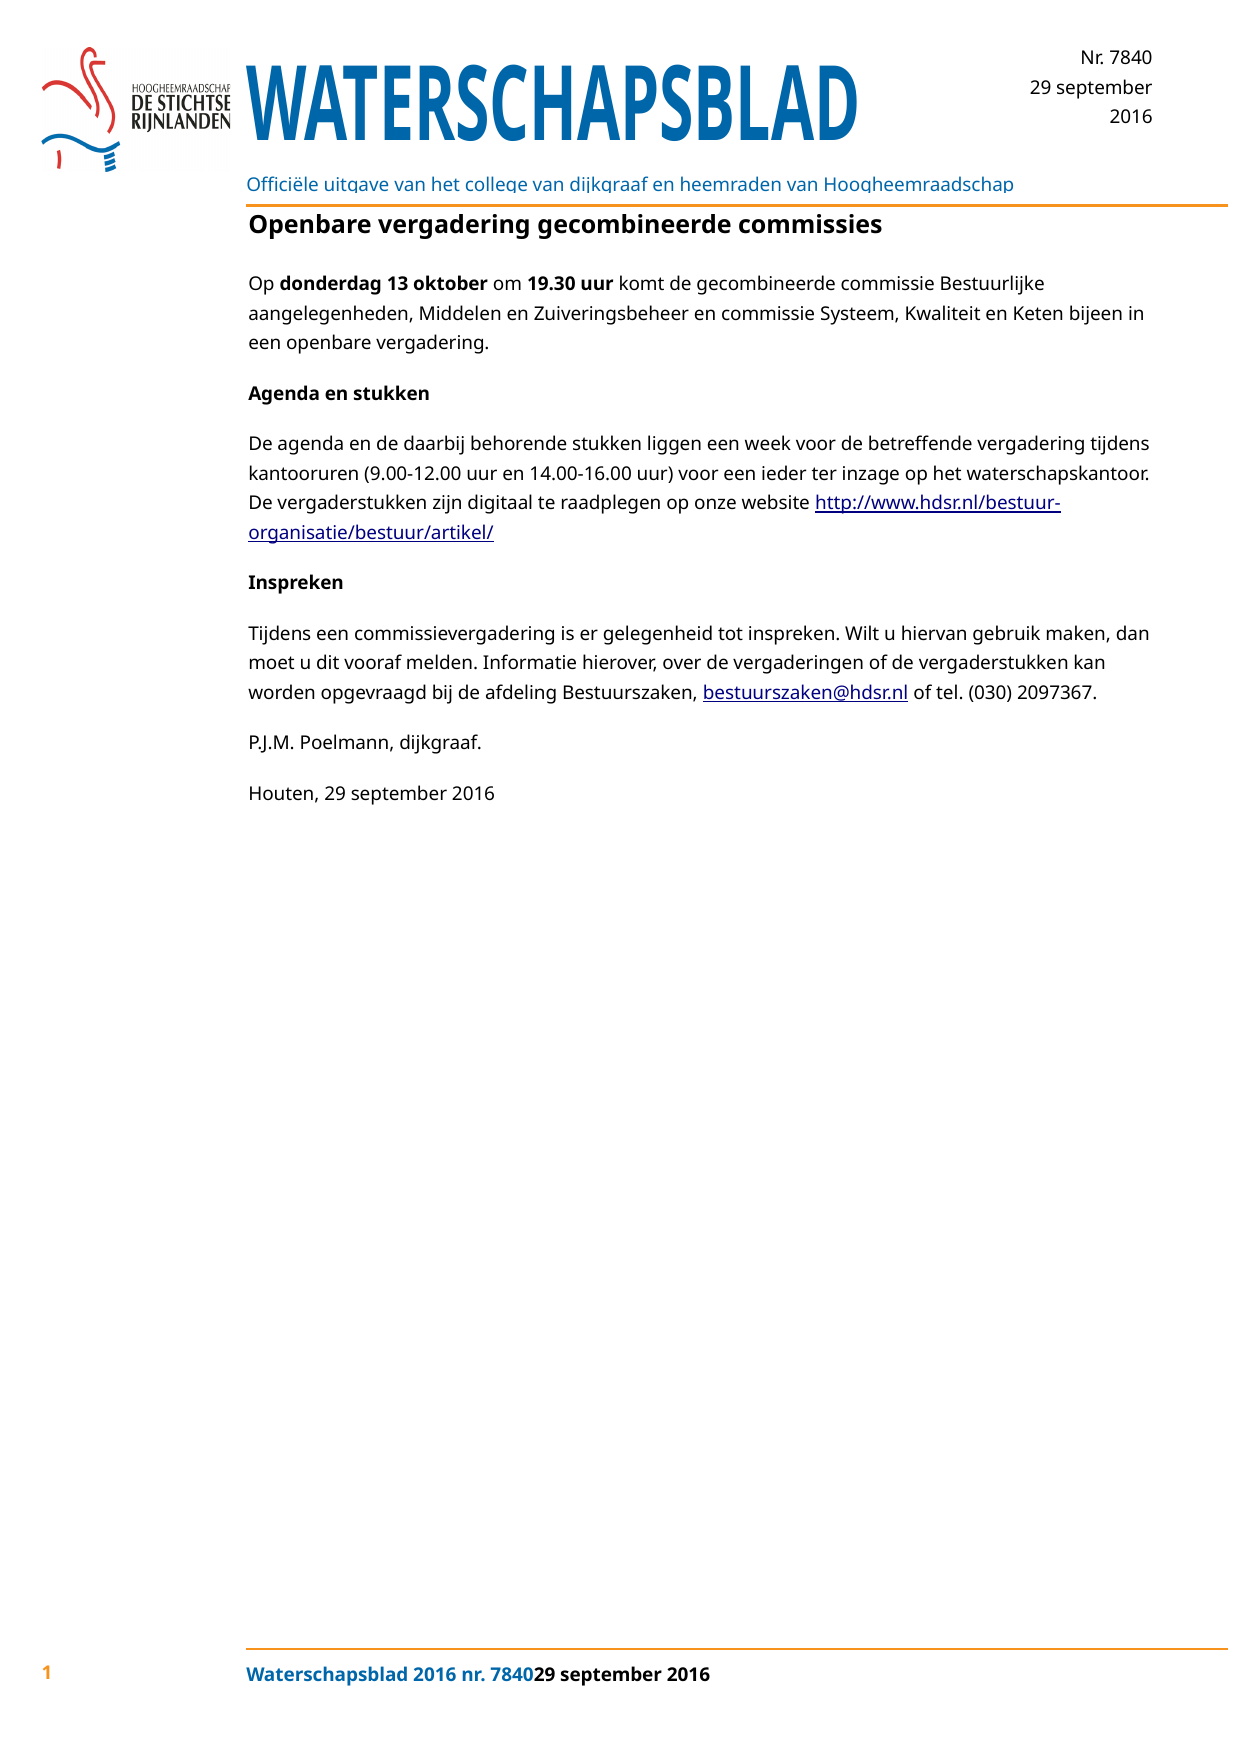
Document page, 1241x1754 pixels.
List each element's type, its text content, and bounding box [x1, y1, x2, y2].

picture [41, 47, 231, 172]
text Inspreken [248, 569, 1152, 595]
text P.J.M. Poelmann, dijkgraaf. [248, 729, 1152, 755]
text Openbare vergadering gecombineerde commissies [248, 207, 1152, 241]
text Houten, 29 september 2016 [248, 780, 1152, 806]
text Agenda en stukken [248, 380, 1152, 406]
text Tijdens een commissievergadering is er gelegenheid tot inspreken. Wilt u hiervan gebruik maken, dan moet u dit vooraf melden. Informatie hierover, over de vergaderingen of de vergaderstukken kan worden opgevraagd bij de afdeling Bestuurszaken, bestuurszaken@hdsr.nl of tel. (030) 2097367. [248, 620, 1152, 705]
text De agenda en de daarbij behorende stukken liggen een week voor de betreffende vergadering tijdens kantooruren (9.00-12.00 uur en 14.00-16.00 uur) voor een ieder ter inzage op het waterschapskantoor. De vergaderstukken zijn digitaal te raadplegen op onze website http://www.hdsr.nl/bestuur-organisatie/bestuur/artikel/ [248, 430, 1152, 545]
text Op donderdag 13 oktober om 19.30 uur komt de gecombineerde commissie Bestuurlijke aangelegenheden, Middelen en Zuiveringsbeheer en commissie Systeem, Kwaliteit en Keten bijeen in een openbare vergadering. [248, 270, 1152, 355]
